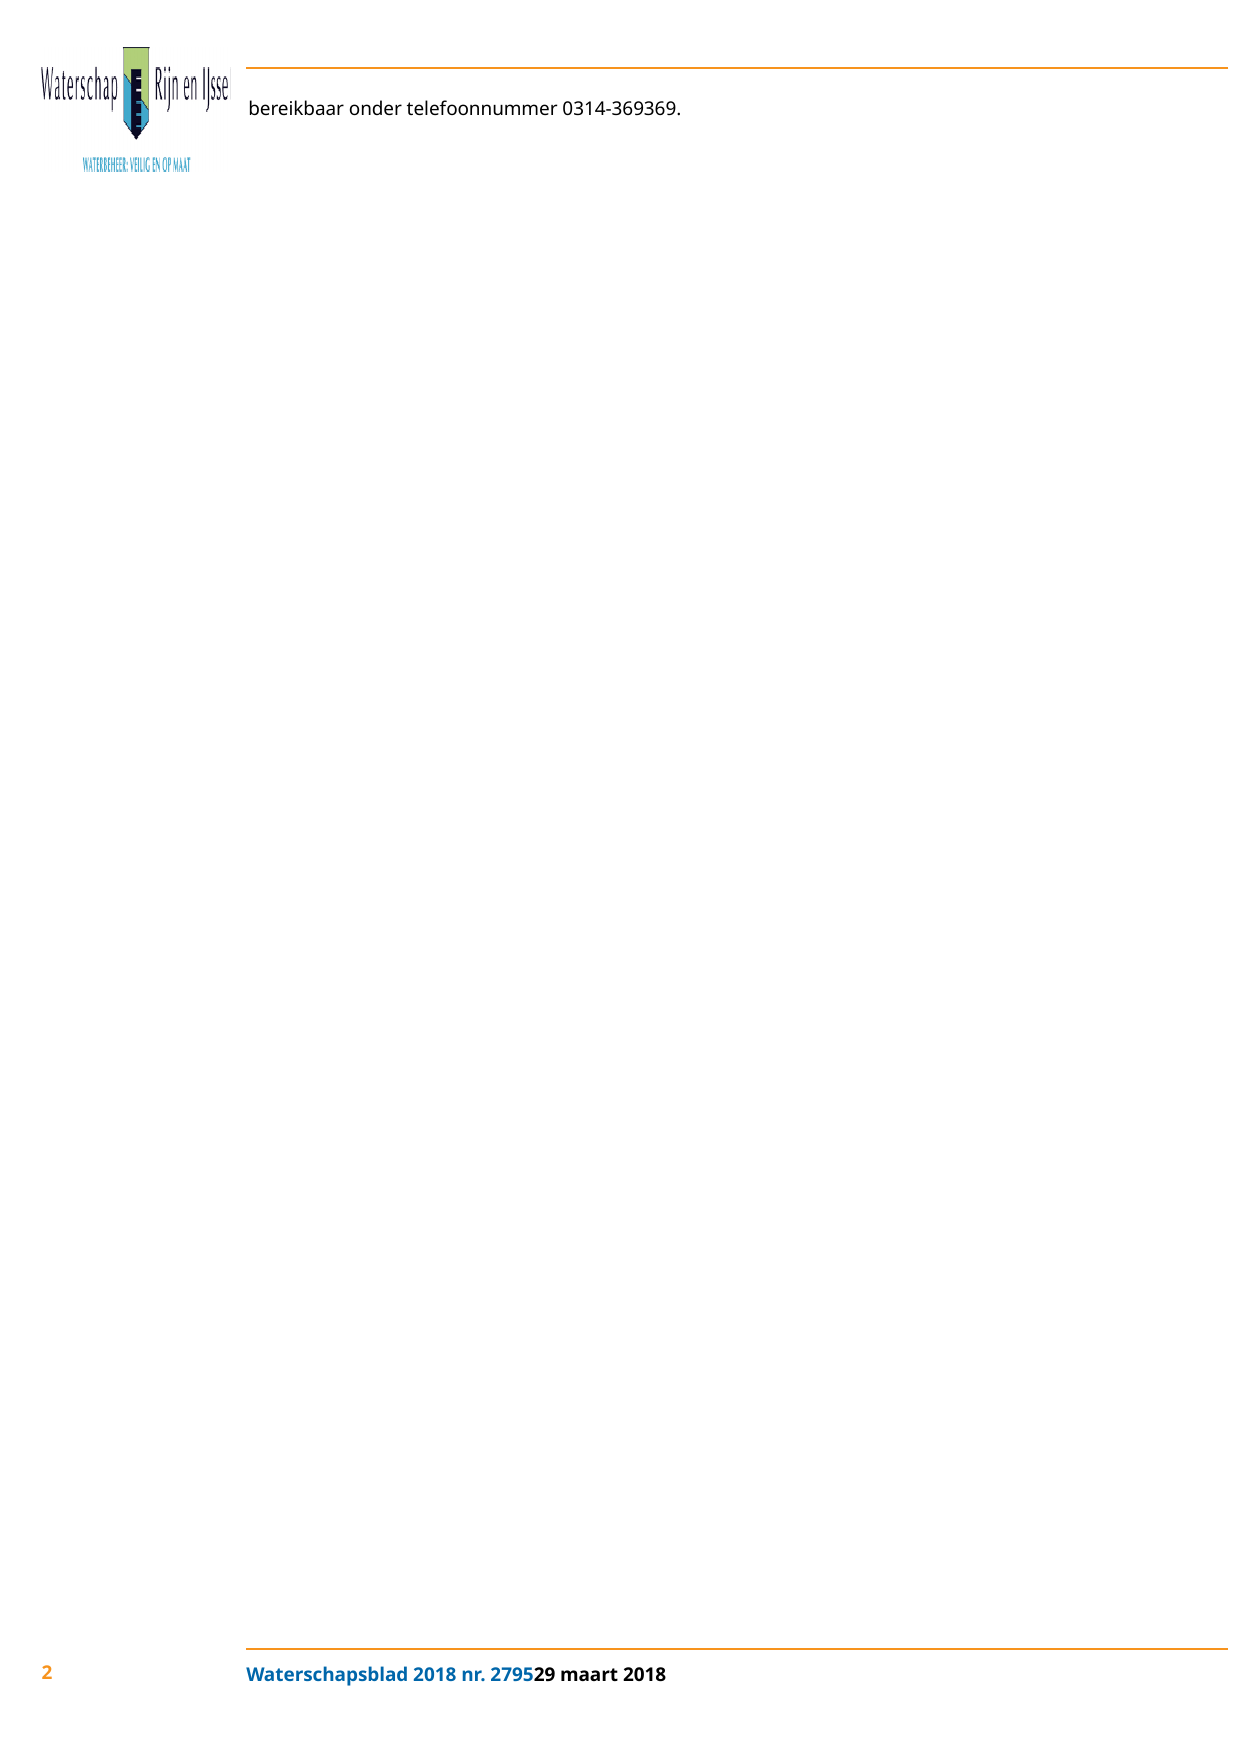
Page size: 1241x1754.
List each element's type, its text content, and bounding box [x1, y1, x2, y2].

text bereikbaar onder telefoonnummer 0314-369369. [248, 95, 1152, 121]
picture [41, 47, 231, 172]
